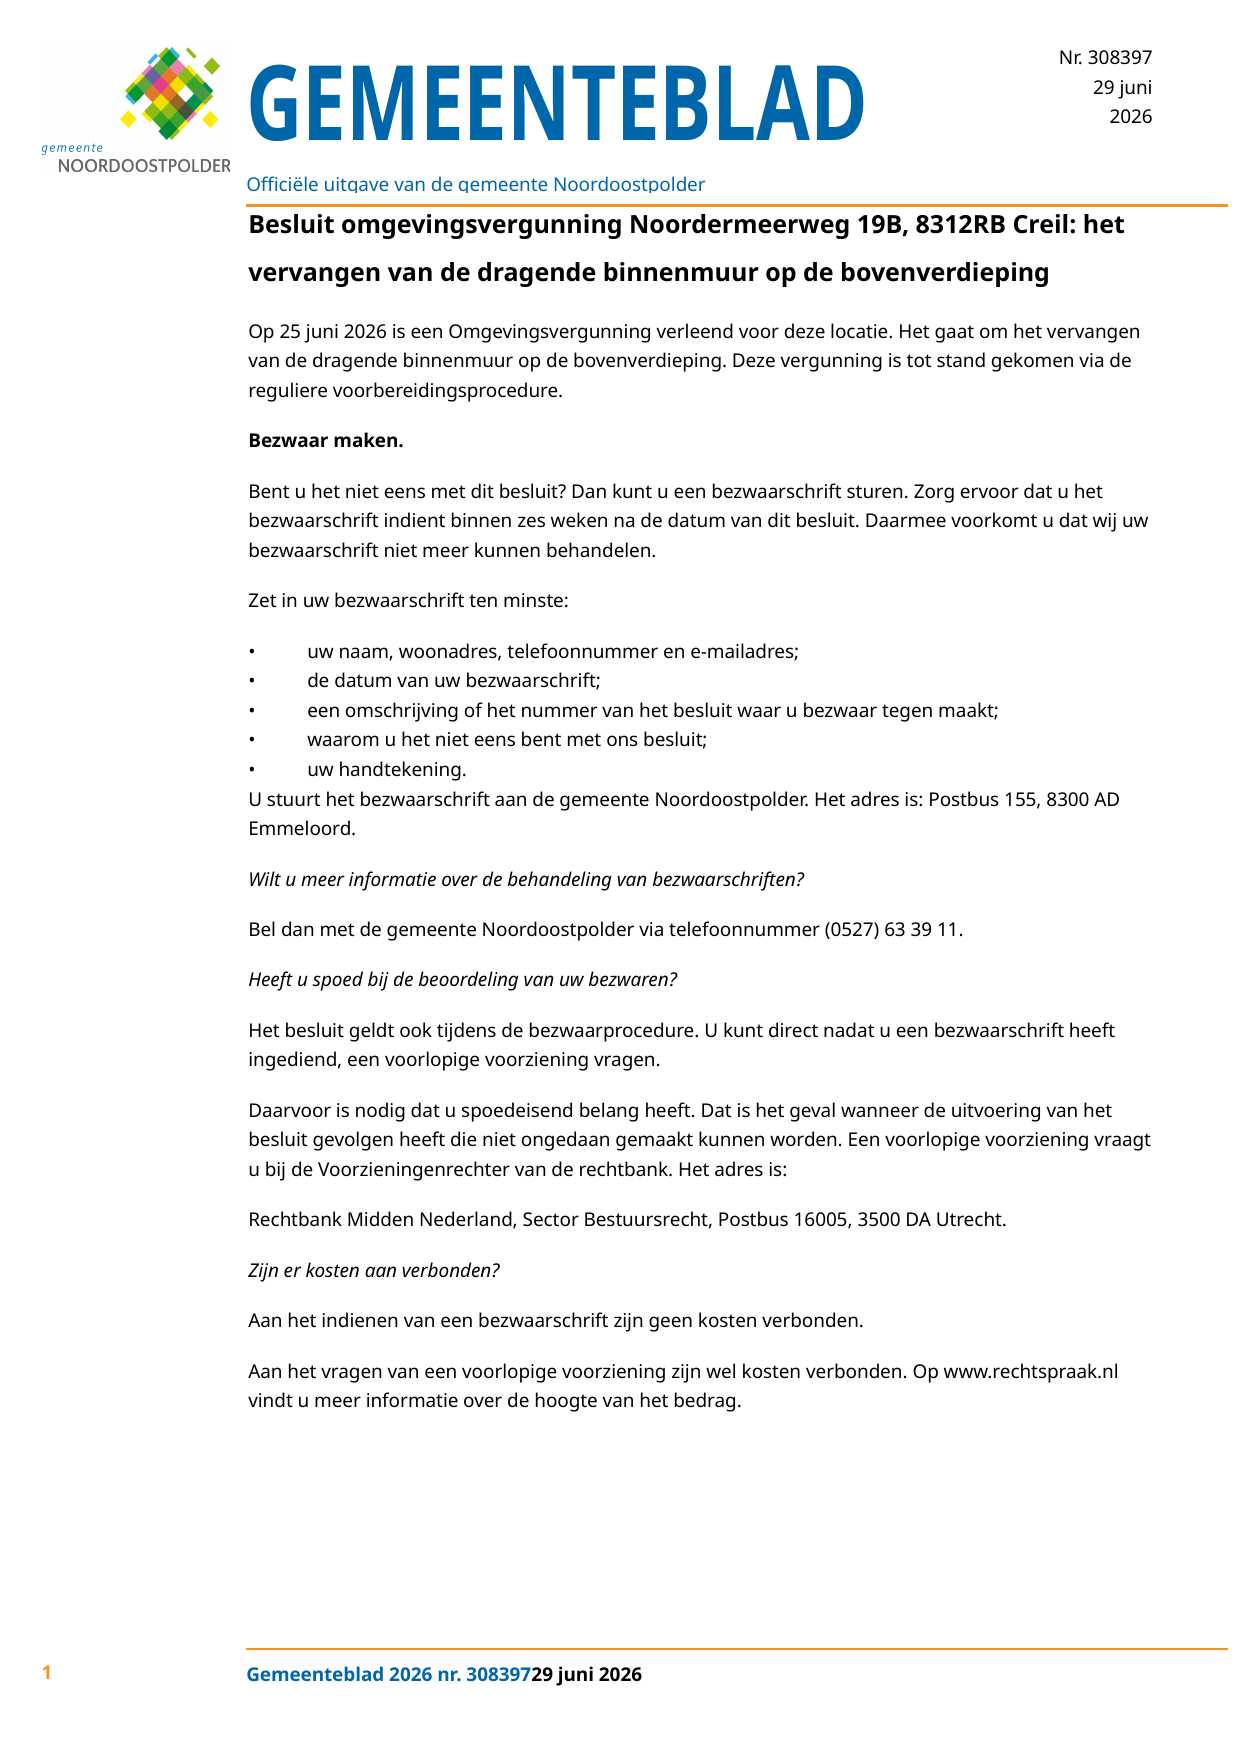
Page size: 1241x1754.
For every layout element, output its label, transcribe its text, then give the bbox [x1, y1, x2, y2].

text Het besluit geldt ook tijdens de bezwaarprocedure. U kunt direct nadat u een bezwaarschrift heeft ingediend, een voorlopige voorziening vragen. [248, 1017, 1152, 1072]
text Zijn er kosten aan verbonden? [248, 1257, 1152, 1283]
text Zet in uw bezwaarschrift ten minste: [248, 587, 1152, 613]
list waarom u het niet eens bent met ons besluit; [248, 727, 1152, 752]
text Rechtbank Midden Nederland, Sector Bestuursrecht, Postbus 16005, 3500 DA Utrecht. [248, 1207, 1152, 1232]
text Aan het vragen van een voorlopige voorziening zijn wel kosten verbonden. Op www.rechtspraak.nl vindt u meer informatie over de hoogte van het bedrag. [248, 1358, 1152, 1413]
list de datum van uw bezwaarschrift; [248, 667, 1152, 693]
text Bel dan met de gemeente Noordoostpolder via telefoonnummer (0527) 63 39 11. [248, 916, 1152, 942]
text Bent u het niet eens met dit besluit? Dan kunt u een bezwaarschrift sturen. Zorg ervoor dat u het bezwaarschrift indient binnen zes weken na de datum van dit besluit. Daarmee voorkomt u dat wij uw bezwaarschrift niet meer kunnen behandelen. [248, 478, 1152, 563]
text Bezwaar maken. [248, 427, 1152, 453]
text U stuurt het bezwaarschrift aan de gemeente Noordoostpolder. Het adres is: Postbus 155, 8300 AD Emmeloord. [248, 786, 1152, 841]
text Besluit omgevingsvergunning Noordermeerweg 19B, 8312RB Creil: het vervangen van de dragende binnenmuur op de bovenverdieping [248, 207, 1152, 288]
picture [41, 47, 231, 172]
list uw naam, woonadres, telefoonnummer en e-mailadres; [248, 638, 1152, 664]
text Wilt u meer informatie over de behandeling van bezwaarschriften? [248, 866, 1152, 892]
text Heeft u spoed bij de beoordeling van uw bezwaren? [248, 967, 1152, 992]
list uw handtekening. [248, 756, 1152, 782]
list een omschrijving of het nummer van het besluit waar u bezwaar tegen maakt; [248, 697, 1152, 723]
text Daarvoor is nodig dat u spoedeisend belang heeft. Dat is het geval wanneer de uitvoering van het besluit gevolgen heeft die niet ongedaan gemaakt kunnen worden. Een voorlopige voorziening vraagt u bij de Voorzieningenrechter van de rechtbank. Het adres is: [248, 1097, 1152, 1182]
text Op 25 juni 2026 is een Omgevingsvergunning verleend voor deze locatie. Het gaat om het vervangen van de dragende binnenmuur op de bovenverdieping. Deze vergunning is tot stand gekomen via de reguliere voorbereidingsprocedure. [248, 318, 1152, 403]
text Aan het indienen van een bezwaarschrift zijn geen kosten verbonden. [248, 1307, 1152, 1333]
